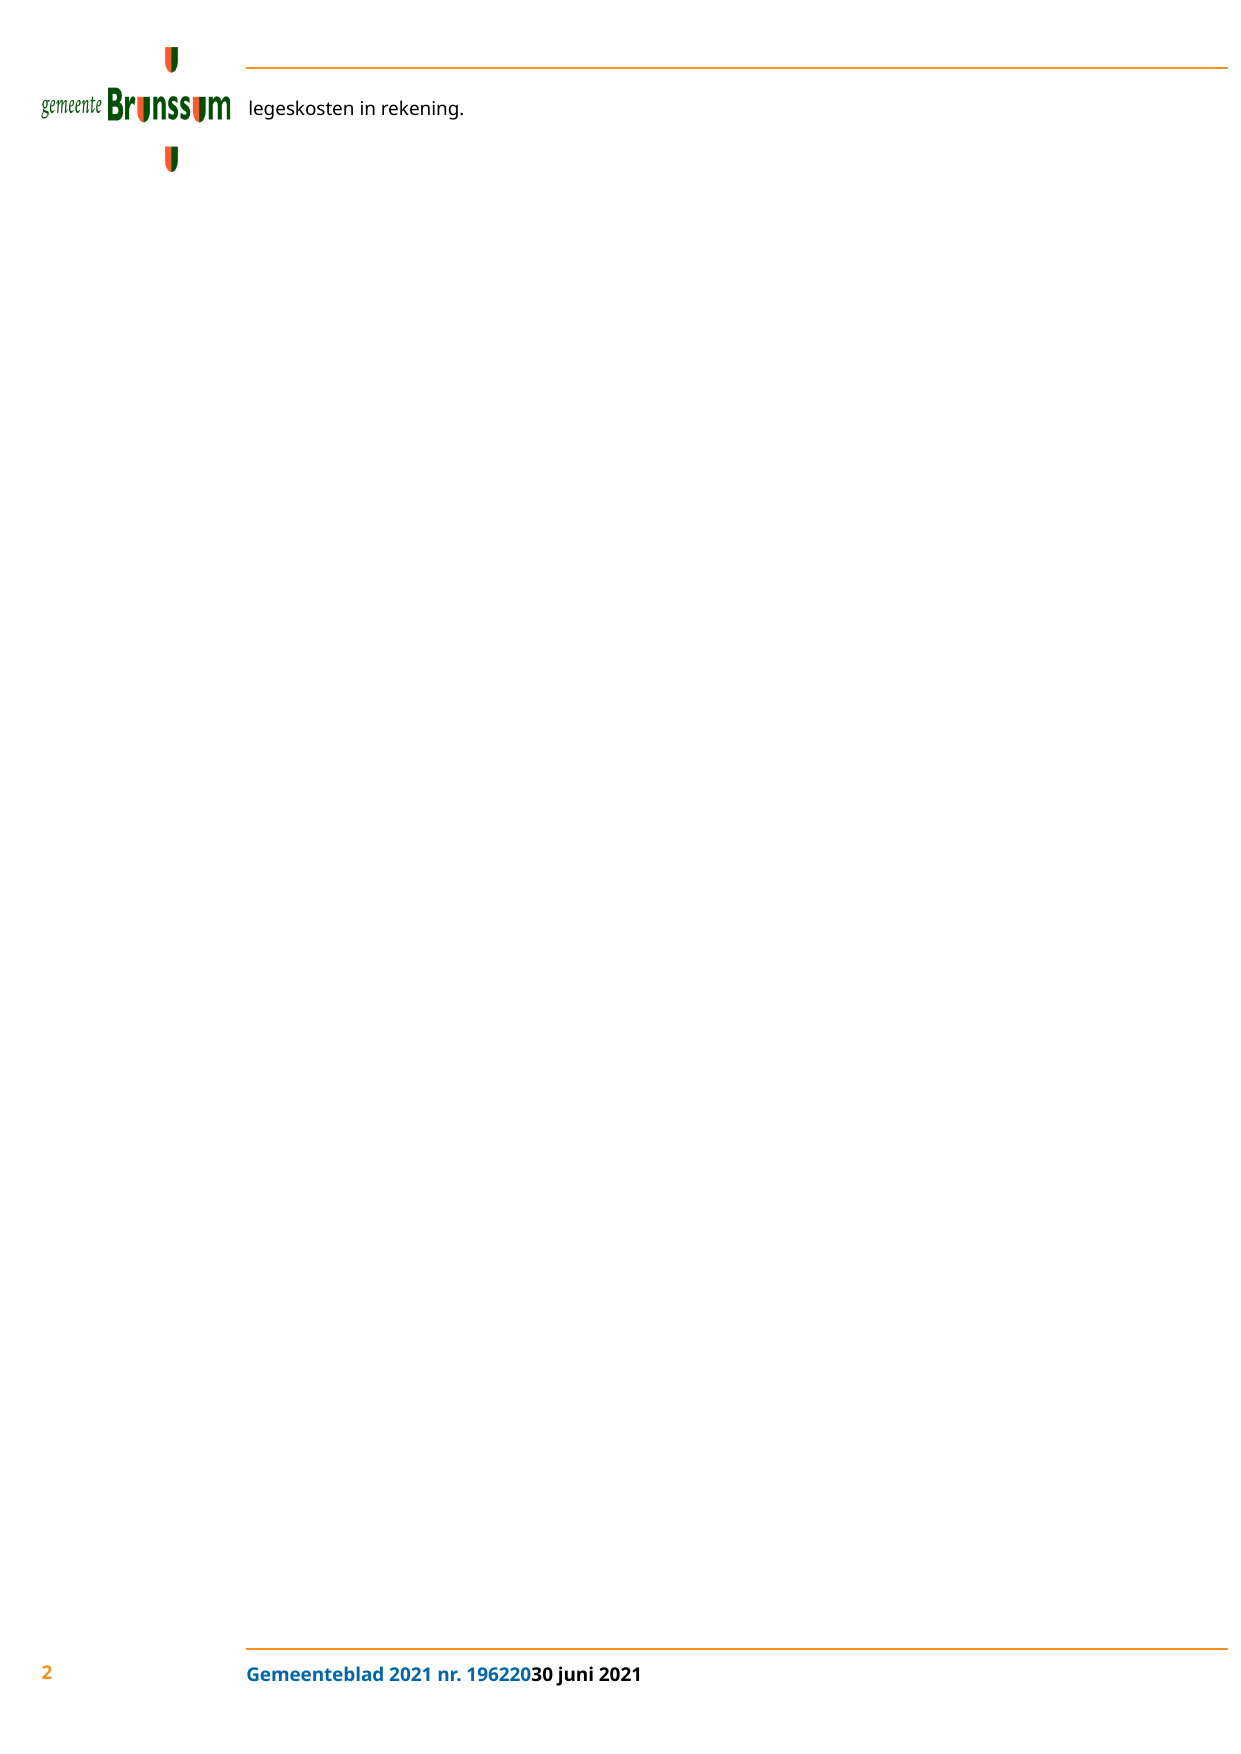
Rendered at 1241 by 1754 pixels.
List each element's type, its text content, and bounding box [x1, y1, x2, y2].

picture [41, 47, 231, 172]
text legeskosten in rekening. [248, 95, 1152, 121]
